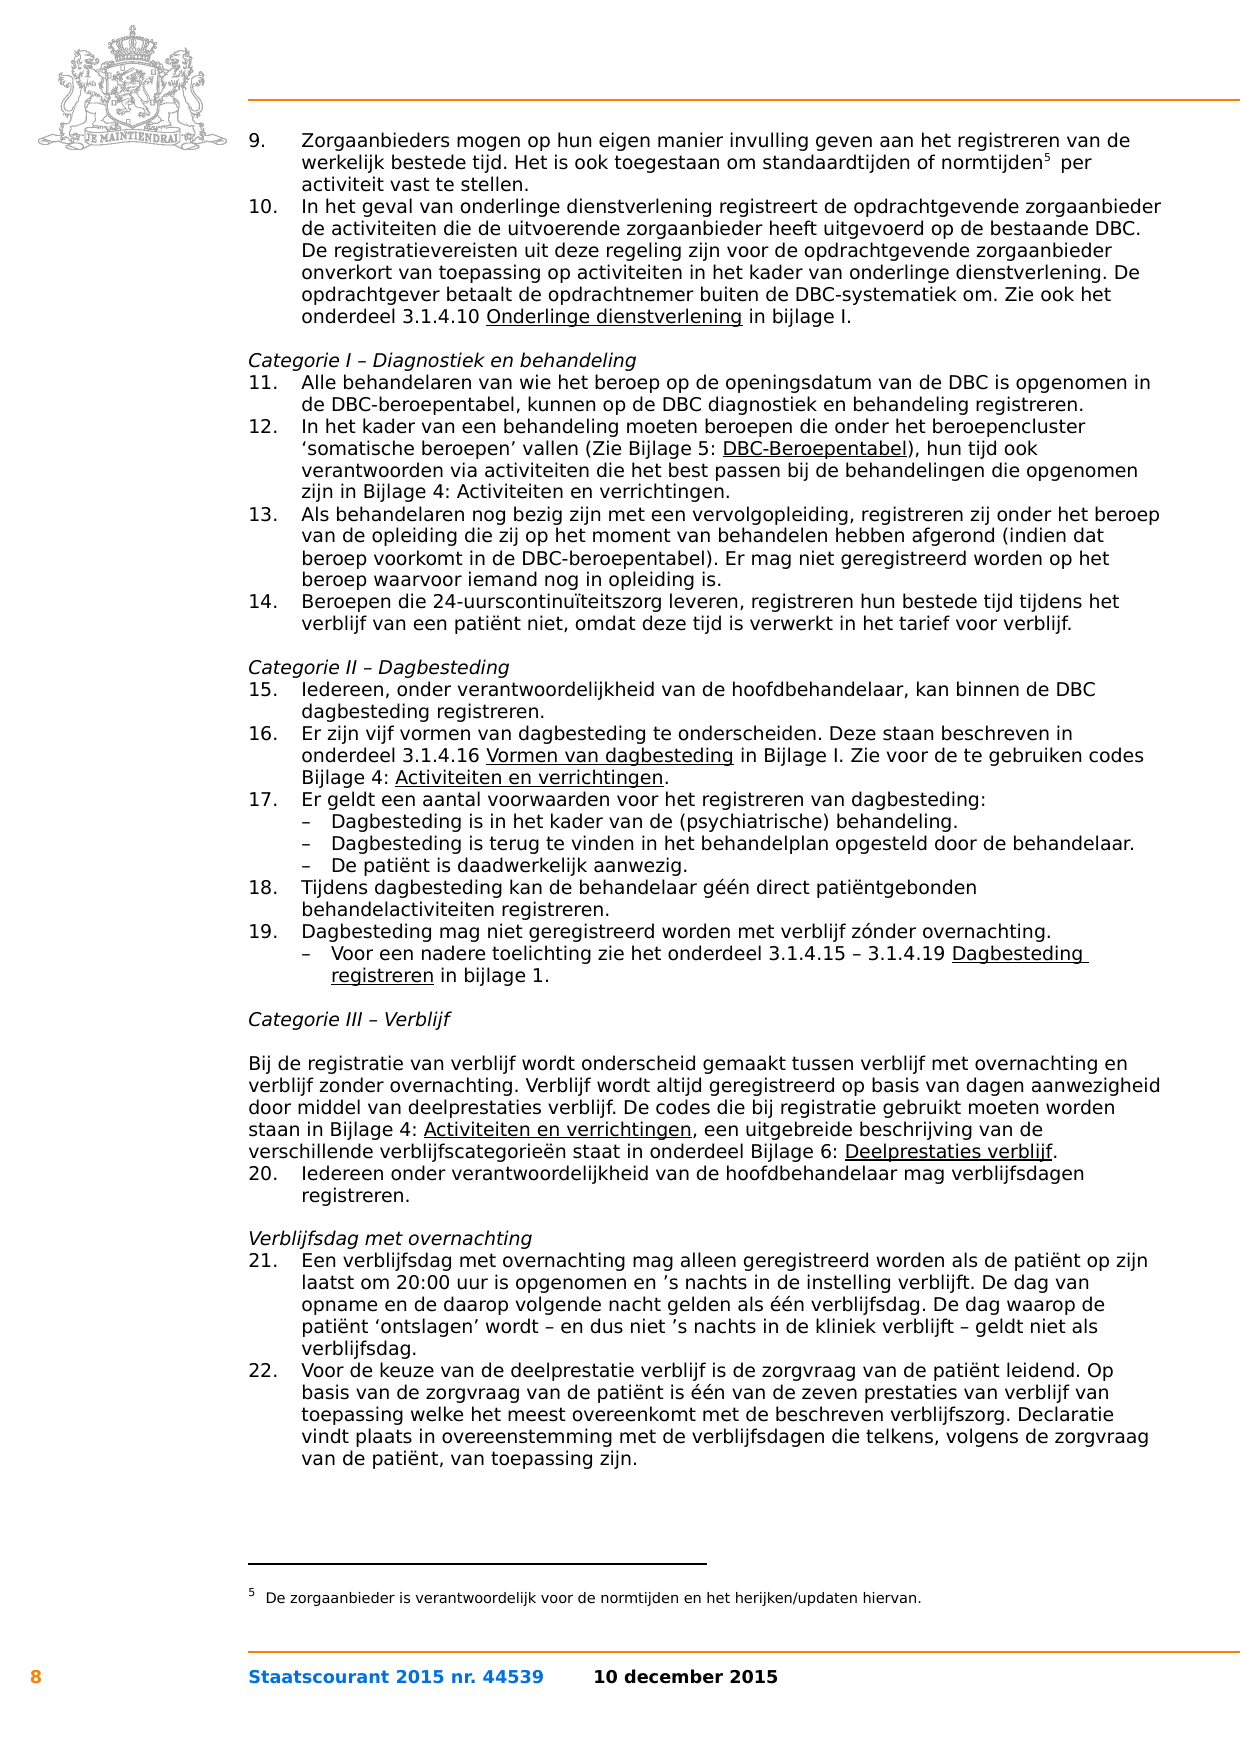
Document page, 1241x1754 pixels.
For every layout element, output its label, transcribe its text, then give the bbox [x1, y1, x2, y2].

text 16. Er zijn vijf vormen van dagbesteding te onderscheiden. Deze staan beschreven in onderdeel 3.1.4.16 Vormen van dagbesteding in Bijlage I. Zie voor de te gebruiken codes Bijlage 4: Activiteiten en verrichtingen. [248, 723, 1163, 789]
text Bij de registratie van verblijf wordt onderscheid gemaakt tussen verblijf met overnachting en verblijf zonder overnachting. Verblijf wordt altijd geregistreerd op basis van dagen aanwezigheid door middel van deelprestaties verblijf. De codes die bij registratie gebruikt moeten worden staan in Bijlage 4: Activiteiten en verrichtingen, een uitgebreide beschrijving van de verschillende verblijfscategorieën staat in onderdeel Bijlage 6: Deelprestaties verblijf. [248, 1053, 1163, 1162]
text 17. Er geldt een aantal voorwaarden voor het registreren van dagbesteding: [248, 789, 1163, 811]
text 14. Beroepen die 24-uurscontinuïteitszorg leveren, registreren hun bestede tijd tijdens het verblijf van een patiënt niet, omdat deze tijd is verwerkt in het tarief voor verblijf. [248, 591, 1163, 635]
text De zorgaanbieder is verantwoordelijk voor de normtijden en het herijken/updaten hiervan. [248, 1586, 1163, 1608]
text – De patiënt is daadwerkelijk aanwezig. [301, 855, 1163, 877]
text 10. In het geval van onderlinge dienstverlening registreert de opdrachtgevende zorgaanbieder de activiteiten die de uitvoerende zorgaanbieder heeft uitgevoerd op de bestaande DBC. De registratievereisten uit deze regeling zijn voor de opdrachtgevende zorgaanbieder onverkort van toepassing op activiteiten in het kader van onderlinge dienstverlening. De opdrachtgever betaalt de opdrachtnemer buiten de DBC-systematiek om. Zie ook het onderdeel 3.1.4.10 Onderlinge dienstverlening in bijlage I. [248, 196, 1163, 328]
text – Voor een nadere toelichting zie het onderdeel 3.1.4.15 – 3.1.4.19 Dagbesteding registreren in bijlage 1. [301, 943, 1163, 987]
subtitle Categorie III – Verblijf [248, 1009, 1163, 1031]
text 19. Dagbesteding mag niet geregistreerd worden met verblijf zónder overnachting. [248, 921, 1163, 943]
text 15. Iedereen, onder verantwoordelijkheid van de hoofdbehandelaar, kan binnen de DBC dagbesteding registreren. [248, 679, 1163, 723]
text 21. Een verblijfsdag met overnachting mag alleen geregistreerd worden als de patiënt op zijn laatst om 20:00 uur is opgenomen en ’s nachts in de instelling verblijft. De dag van opname en de daarop volgende nacht gelden als één verblijfsdag. De dag waarop de patiënt ‘ontslagen’ wordt – en dus niet ’s nachts in de kliniek verblijft – geldt niet als verblijfsdag. [248, 1250, 1163, 1360]
text 13. Als behandelaren nog bezig zijn met een vervolgopleiding, registreren zij onder het beroep van de opleiding die zij op het moment van behandelen hebben afgerond (indien dat beroep voorkomt in de DBC-beroepentabel). Er mag niet geregistreerd worden op het beroep waarvoor iemand nog in opleiding is. [248, 503, 1163, 591]
text – Dagbesteding is terug te vinden in het behandelplan opgesteld door de behandelaar. [301, 833, 1163, 855]
picture [38, 25, 227, 150]
text – Dagbesteding is in het kader van de (psychiatrische) behandeling. [301, 811, 1163, 833]
text 18. Tijdens dagbesteding kan de behandelaar géén direct patiëntgebonden behandelactiviteiten registreren. [248, 877, 1163, 921]
text 20. Iedereen onder verantwoordelijkheid van de hoofdbehandelaar mag verblijfsdagen registreren. [248, 1162, 1163, 1206]
text 12. In het kader van een behandeling moeten beroepen die onder het beroepencluster ‘somatische beroepen’ vallen (Zie Bijlage 5: DBC-Beroepentabel), hun tijd ook verantwoorden via activiteiten die het best passen bij de behandelingen die opgenomen zijn in Bijlage 4: Activiteiten en verrichtingen. [248, 416, 1163, 503]
text 9. Zorgaanbieders mogen op hun eigen manier invulling geven aan het registreren van de werkelijk bestede tijd. Het is ook toegestaan om standaardtijden of normtijden per activiteit vast te stellen. [248, 130, 1163, 196]
subtitle Verblijfsdag met overnachting [248, 1228, 1163, 1250]
subtitle Categorie II – Dagbesteding [248, 657, 1163, 679]
text 22. Voor de keuze van de deelprestatie verblijf is de zorgvraag van de patiënt leidend. Op basis van de zorgvraag van de patiënt is één van de zeven prestaties van verblijf van toepassing welke het meest overeenkomt met de beschreven verblijfszorg. Declaratie vindt plaats in overeenstemming met de verblijfsdagen die telkens, volgens de zorgvraag van de patiënt, van toepassing zijn. [248, 1360, 1163, 1470]
subtitle Categorie I – Diagnostiek en behandeling [248, 349, 1163, 372]
text 11. Alle behandelaren van wie het beroep op de openingsdatum van de DBC is opgenomen in de DBC-beroepentabel, kunnen op de DBC diagnostiek en behandeling registreren. [248, 372, 1163, 416]
